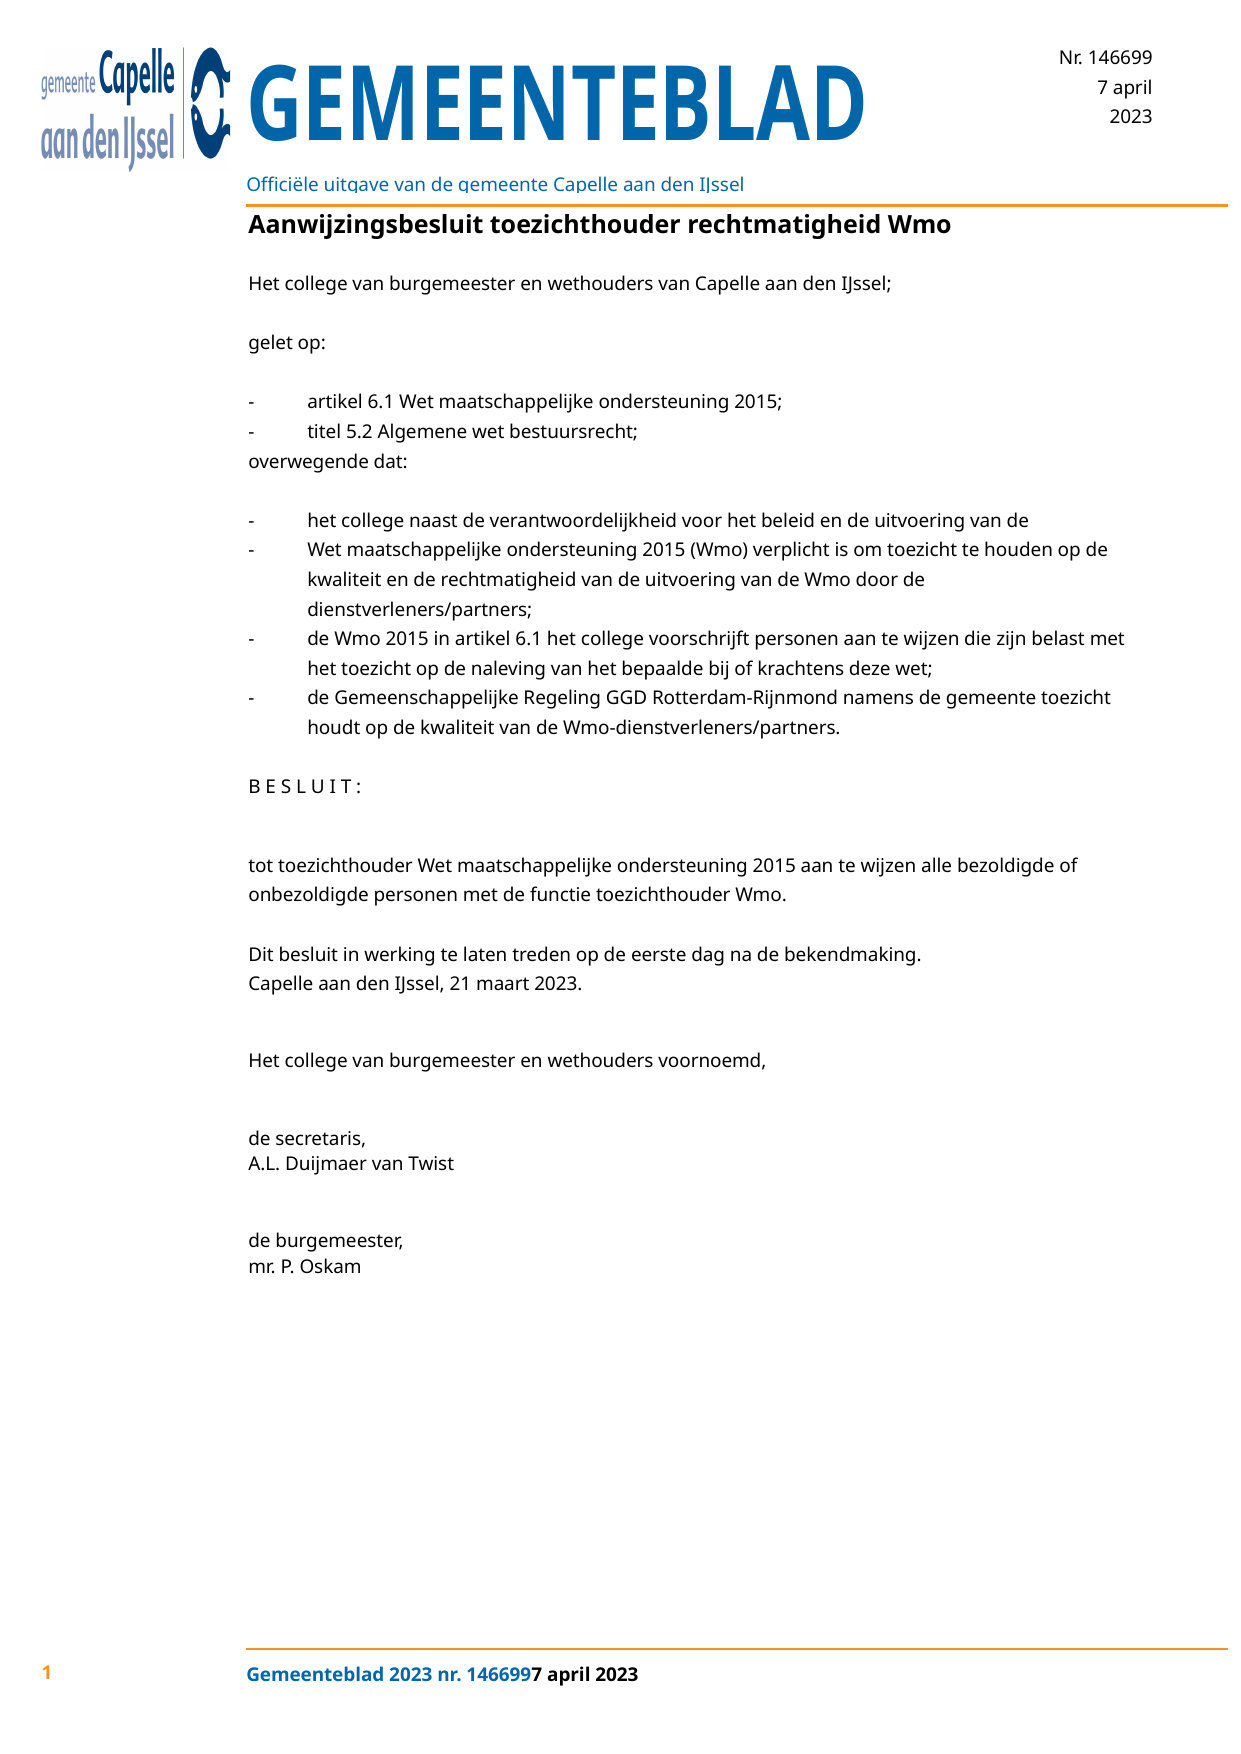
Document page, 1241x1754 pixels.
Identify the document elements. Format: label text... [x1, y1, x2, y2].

text Capelle aan den IJssel, 21 maart 2023. [248, 970, 1152, 996]
text B E S L U I T : [248, 773, 1152, 799]
list het college naast de verantwoordelijkheid voor het beleid en de uitvoering van de [248, 507, 1152, 533]
list de Gemeenschappelijke Regeling GGD Rotterdam-Rijnmond namens de gemeente toezicht houdt op de kwaliteit van de Wmo-dienstverleners/partners. [248, 684, 1152, 740]
text Dit besluit in werking te laten treden op de eerste dag na de bekendmaking. [248, 941, 1152, 967]
text de burgemeester, [248, 1228, 1152, 1253]
list Wet maatschappelijke ondersteuning 2015 (Wmo) verplicht is om toezicht te houden op de kwaliteit en de rechtmatigheid van de uitvoering van de Wmo door de dienstverleners/partners; [248, 537, 1152, 621]
list titel 5.2 Algemene wet bestuursrecht; [248, 418, 1152, 444]
picture [41, 47, 231, 172]
text overwegende dat: [248, 448, 1152, 473]
list de Wmo 2015 in artikel 6.1 het college voorschrijft personen aan te wijzen die zijn belast met het toezicht op de naleving van het bepaalde bij of krachtens deze wet; [248, 625, 1152, 681]
text Aanwijzingsbesluit toezichthouder rechtmatigheid Wmo [248, 207, 1152, 241]
text A.L. Duijmaer van Twist [248, 1151, 1152, 1176]
text Het college van burgemeester en wethouders van Capelle aan den IJssel; [248, 270, 1152, 296]
text mr. P. Oskam [248, 1253, 1152, 1279]
text Het college van burgemeester en wethouders voornoemd, [248, 1048, 1152, 1073]
text tot toezichthouder Wet maatschappelijke ondersteuning 2015 aan te wijzen alle bezoldigde of onbezoldigde personen met de functie toezichthouder Wmo. [248, 852, 1152, 907]
list artikel 6.1 Wet maatschappelijke ondersteuning 2015; [248, 389, 1152, 414]
text gelet op: [248, 329, 1152, 355]
text de secretaris, [248, 1125, 1152, 1151]
